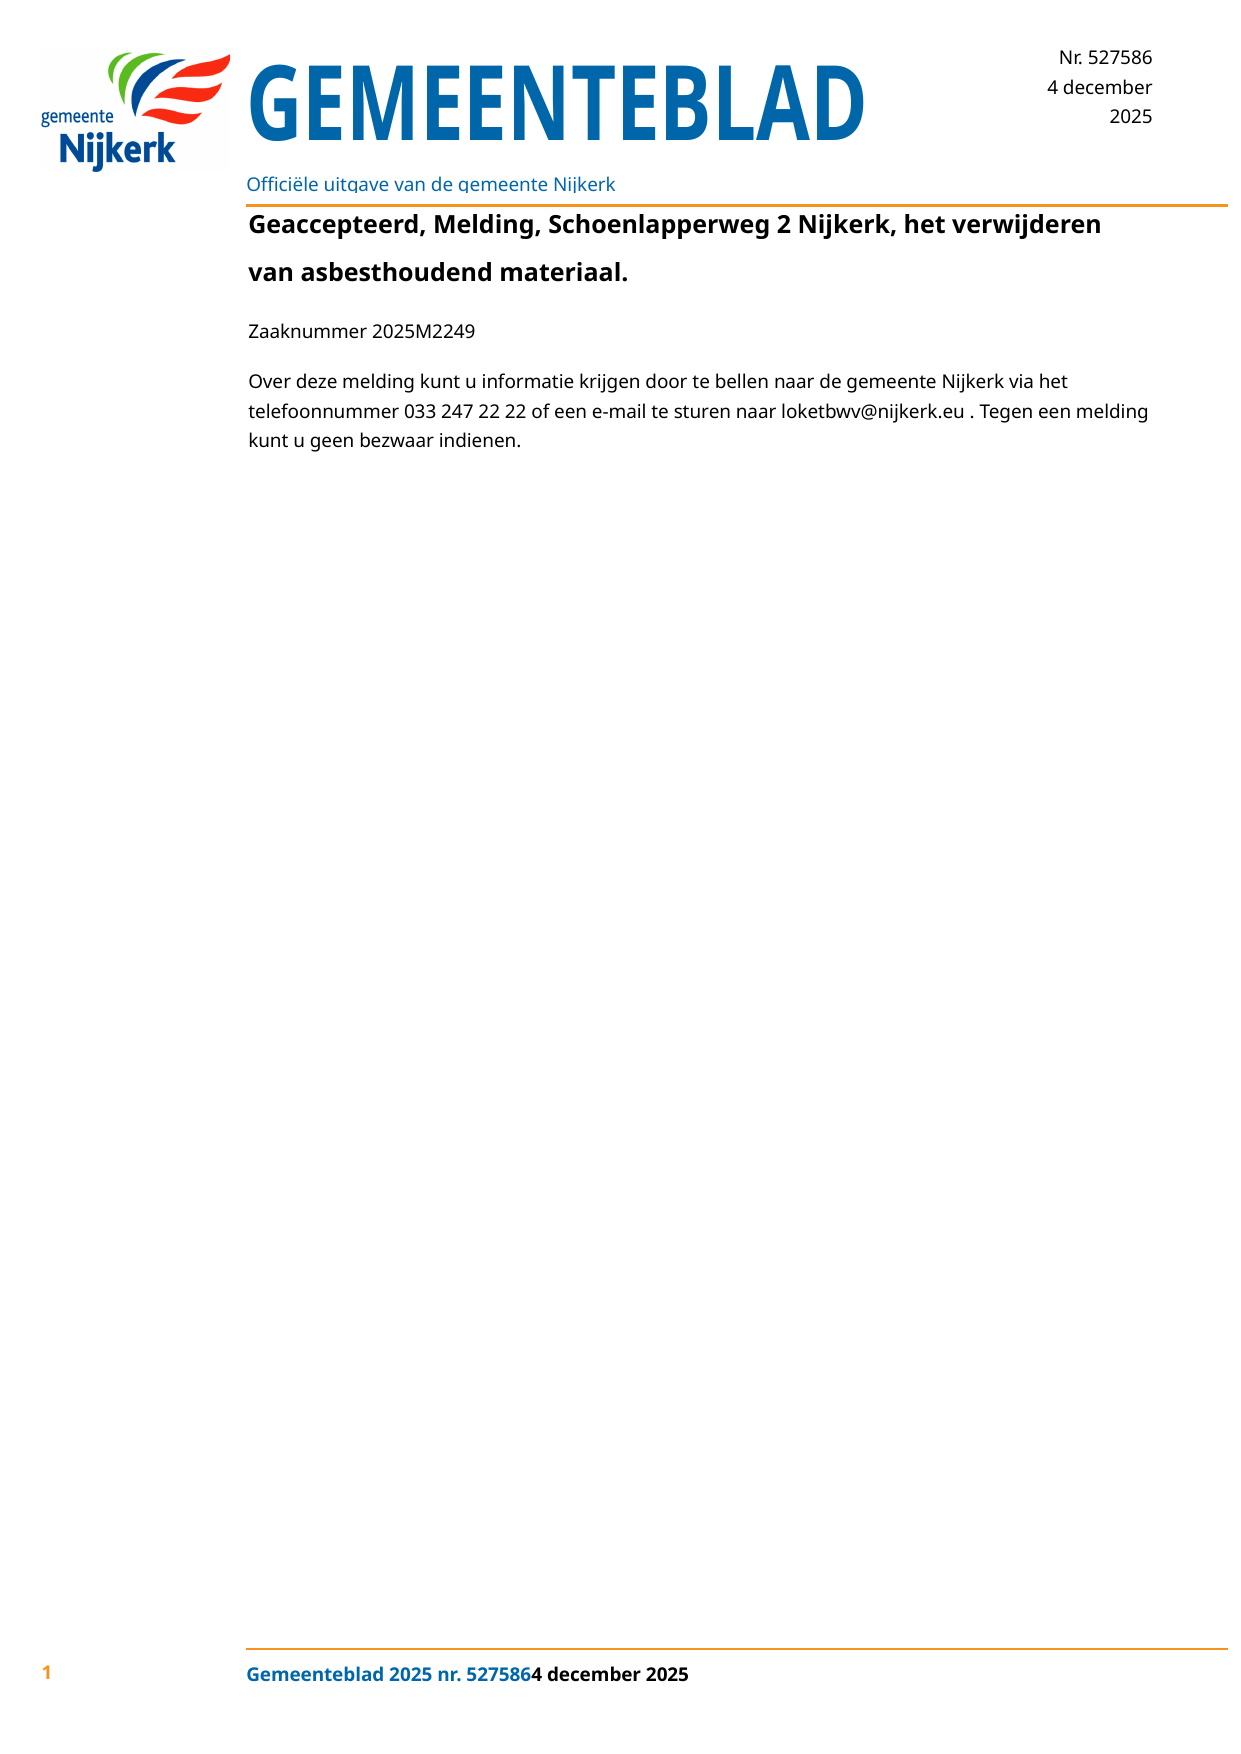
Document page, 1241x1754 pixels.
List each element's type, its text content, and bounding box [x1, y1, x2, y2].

text Geaccepteerd, Melding, Schoenlapperweg 2 Nijkerk, het verwijderen van asbesthoudend materiaal. [248, 207, 1152, 288]
text Zaaknummer 2025M2249 [248, 318, 1152, 344]
text Over deze melding kunt u informatie krijgen door te bellen naar de gemeente Nijkerk via het telefoonnummer 033 247 22 22 of een e-mail te sturen naar loketbwv@nijkerk.eu . Tegen een melding kunt u geen bezwaar indienen. [248, 368, 1152, 453]
picture [41, 47, 231, 172]
